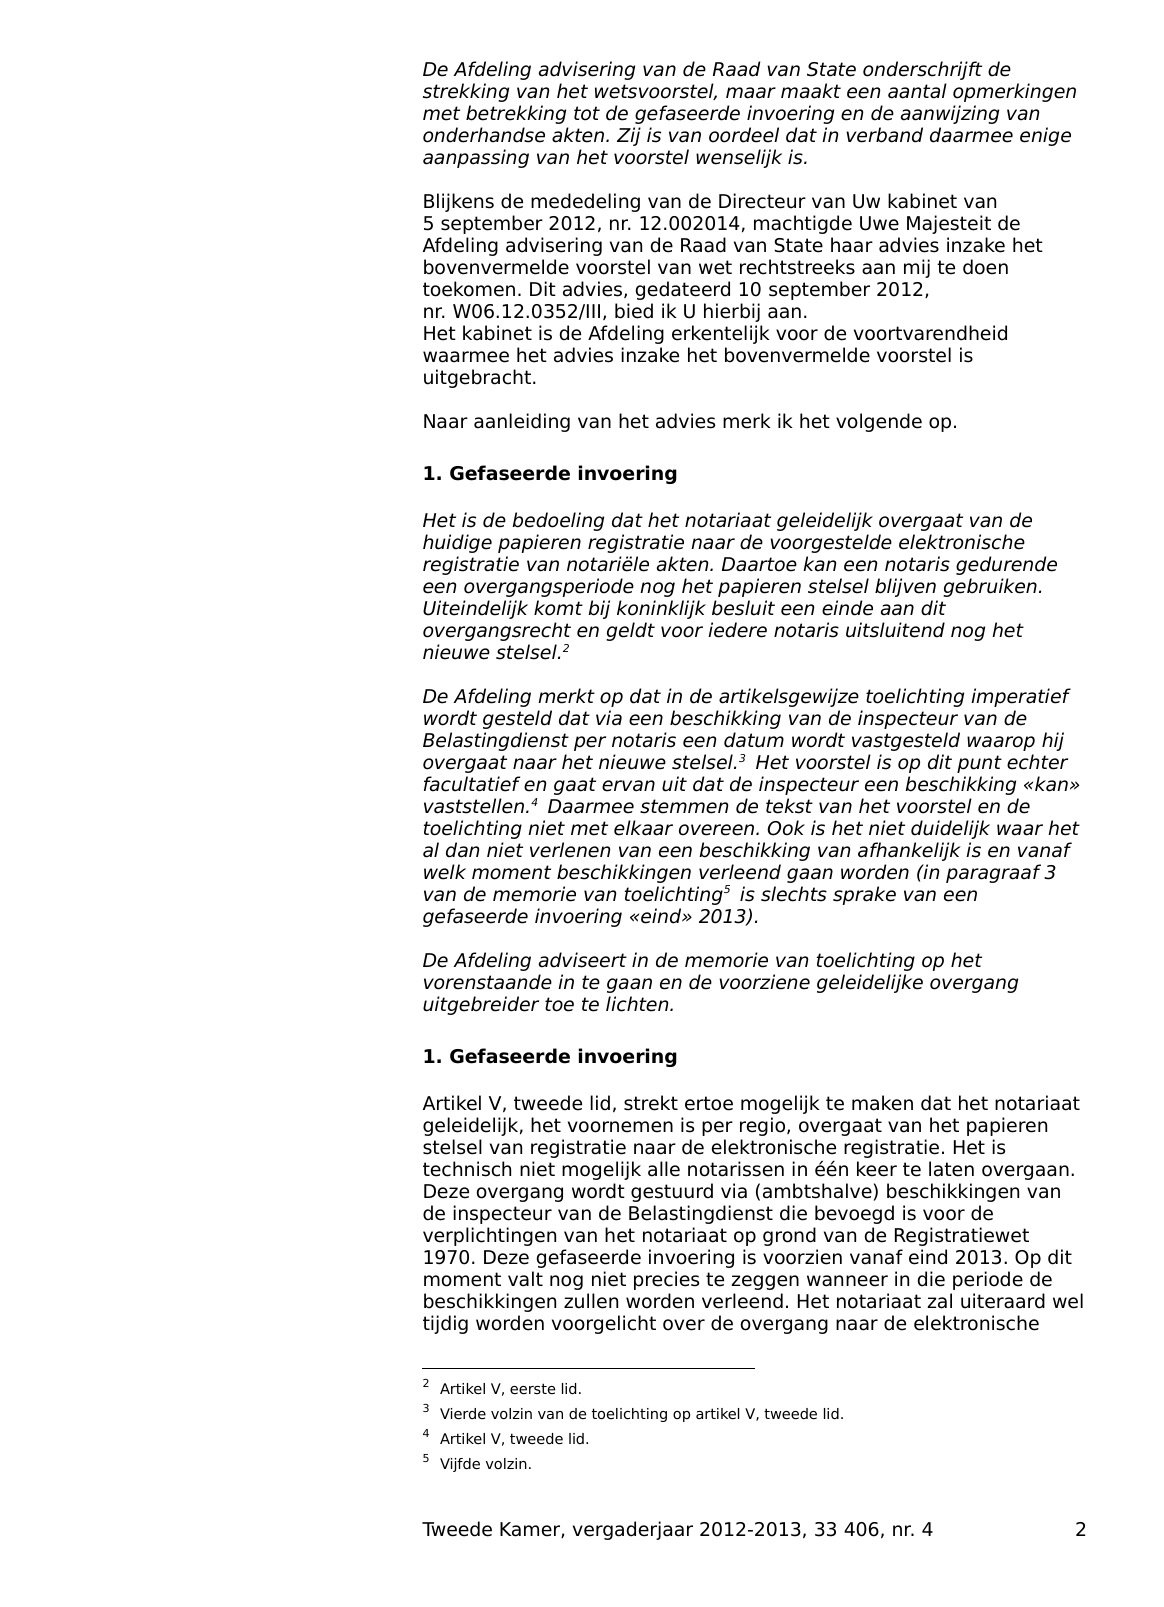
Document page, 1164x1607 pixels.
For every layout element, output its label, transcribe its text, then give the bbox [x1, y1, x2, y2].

subtitle 1. Gefaseerde invoering [422, 463, 1087, 485]
text De Afdeling merkt op dat in de artikelsgewijze toelichting imperatief wordt gesteld dat via een beschikking van de inspecteur van de Belastingdienst per notaris een datum wordt vastgesteld waarop hij overgaat naar het nieuwe stelsel. Het voorstel is op dit punt echter facultatief en gaat ervan uit dat de inspecteur een beschikking «kan» vaststellen. Daarmee stemmen de tekst van het voorstel en de toelichting niet met elkaar overeen. Ook is het niet duidelijk waar het al dan niet verlenen van een beschikking van afhankelijk is en vanaf welk moment beschikkingen verleend gaan worden (in paragraaf 3 van de memorie van toelichting is slechts sprake van een gefaseerde invoering «eind» 2013). [422, 686, 1087, 928]
text Het is de bedoeling dat het notariaat geleidelijk overgaat van de huidige papieren registratie naar de voorgestelde elektronische registratie van notariële akten. Daartoe kan een notaris gedurende een overgangsperiode nog het papieren stelsel blijven gebruiken. Uiteindelijk komt bij koninklijk besluit een einde aan dit overgangsrecht en geldt voor iedere notaris uitsluitend nog het nieuwe stelsel. [422, 510, 1087, 664]
text Artikel V, tweede lid, strekt ertoe mogelijk te maken dat het notariaat geleidelijk, het voornemen is per regio, overgaat van het papieren stelsel van registratie naar de elektronische registratie. Het is technisch niet mogelijk alle notarissen in één keer te laten overgaan. Deze overgang wordt gestuurd via (ambtshalve) beschikkingen van de inspecteur van de Belastingdienst die bevoegd is voor de verplichtingen van het notariaat op grond van de Registratiewet 1970. Deze gefaseerde invoering is voorzien vanaf eind 2013. Op dit moment valt nog niet precies te zeggen wanneer in die periode de beschikkingen zullen worden verleend. Het notariaat zal uiteraard wel tijdig worden voorgelicht over de overgang naar de elektronische [422, 1093, 1087, 1335]
text Artikel V, tweede lid. [422, 1427, 1087, 1449]
text Naar aanleiding van het advies merk ik het volgende op. [422, 411, 1087, 433]
text Vijfde volzin. [422, 1452, 1087, 1474]
text Vierde volzin van de toelichting op artikel V, tweede lid. [422, 1402, 1087, 1424]
text De Afdeling adviseert in de memorie van toelichting op het vorenstaande in te gaan en de voorziene geleidelijke overgang uitgebreider toe te lichten. [422, 950, 1087, 1016]
text De Afdeling advisering van de Raad van State onderschrijft de strekking van het wetsvoorstel, maar maakt een aantal opmerkingen met betrekking tot de gefaseerde invoering en de aanwijzing van onderhandse akten. Zij is van oordeel dat in verband daarmee enige aanpassing van het voorstel wenselijk is. [422, 59, 1087, 169]
text Blijkens de mededeling van de Directeur van Uw kabinet van 5 september 2012, nr. 12.002014, machtigde Uwe Majesteit de Afdeling advisering van de Raad van State haar advies inzake het bovenvermelde voorstel van wet rechtstreeks aan mij te doen toekomen. Dit advies, gedateerd 10 september 2012, nr. W06.12.0352/III, bied ik U hierbij aan. [422, 191, 1087, 323]
subtitle 1. Gefaseerde invoering [422, 1046, 1087, 1068]
text Artikel V, eerste lid. [422, 1377, 1087, 1399]
text Het kabinet is de Afdeling erkentelijk voor de voortvarendheid waarmee het advies inzake het bovenvermelde voorstel is uitgebracht. [422, 323, 1087, 389]
